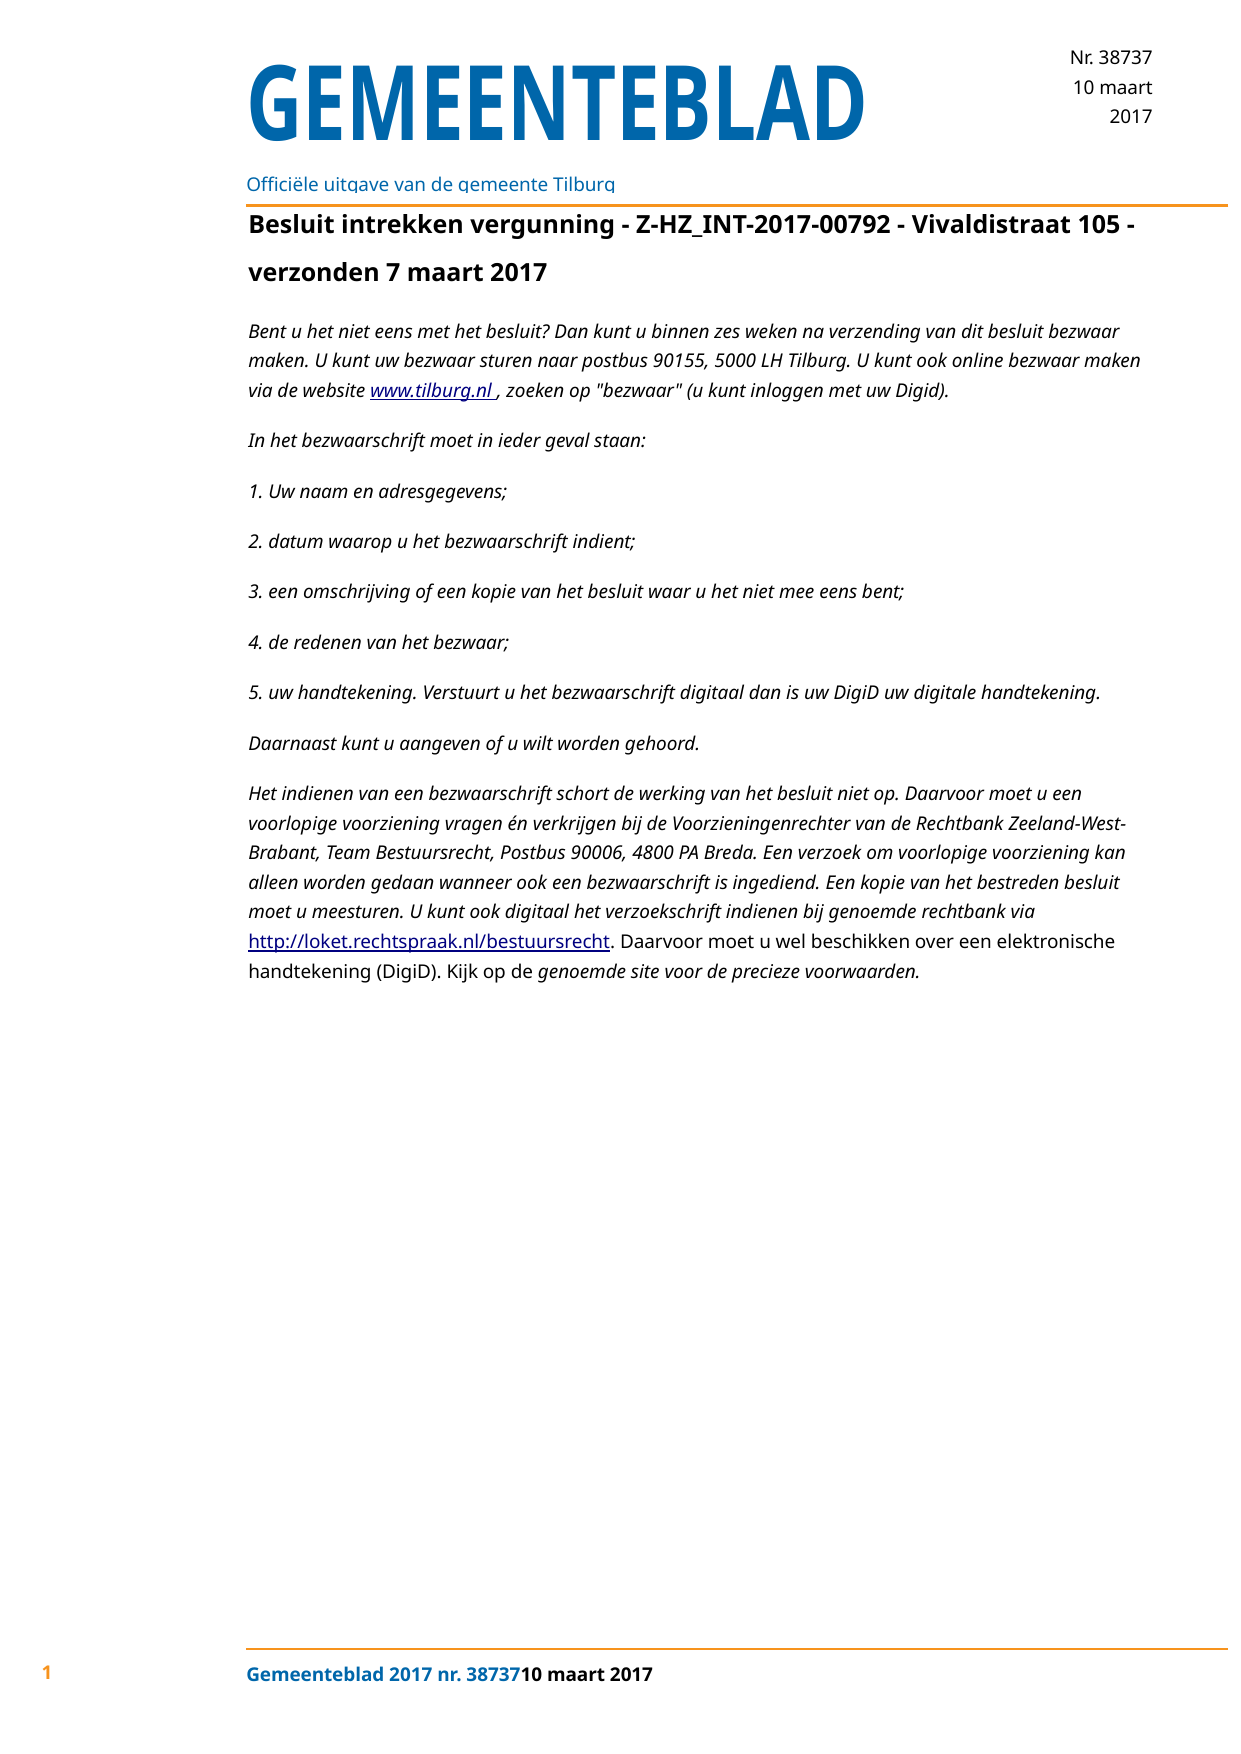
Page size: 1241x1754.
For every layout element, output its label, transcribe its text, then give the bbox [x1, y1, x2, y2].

text Het indienen van een bezwaarschrift schort de werking van het besluit niet op. Daarvoor moet u een voorlopige voorziening vragen én verkrijgen bij de Voorzieningenrechter van de Rechtbank Zeeland-West-Brabant, Team Bestuursrecht, Postbus 90006, 4800 PA Breda. Een verzoek om voorlopige voorziening kan alleen worden gedaan wanneer ook een bezwaarschrift is ingediend. Een kopie van het bestreden besluit moet u meesturen. U kunt ook digitaal het verzoekschrift indienen bij genoemde rechtbank via http://loket.rechtspraak.nl/bestuursrecht. Daarvoor moet u wel beschikken over een elektronische handtekening (DigiD). Kijk op de genoemde site voor de precieze voorwaarden. [248, 780, 1152, 984]
text 4. de redenen van het bezwaar; [248, 629, 1152, 655]
text 1. Uw naam en adresgegevens; [248, 478, 1152, 504]
text In het bezwaarschrift moet in ieder geval staan: [248, 427, 1152, 453]
text 2. datum waarop u het bezwaarschrift indient; [248, 528, 1152, 554]
picture [41, 47, 231, 172]
text Besluit intrekken vergunning - Z-HZ_INT-2017-00792 - Vivaldistraat 105 - verzonden 7 maart 2017 [248, 207, 1152, 288]
text Daarnaast kunt u aangeven of u wilt worden gehoord. [248, 730, 1152, 756]
text Bent u het niet eens met het besluit? Dan kunt u binnen zes weken na verzending van dit besluit bezwaar maken. U kunt uw bezwaar sturen naar postbus 90155, 5000 LH Tilburg. U kunt ook online bezwaar maken via de website www.tilburg.nl , zoeken op "bezwaar" (u kunt inloggen met uw Digid). [248, 318, 1152, 403]
text 5. uw handtekening. Verstuurt u het bezwaarschrift digitaal dan is uw DigiD uw digitale handtekening. [248, 679, 1152, 705]
text 3. een omschrijving of een kopie van het besluit waar u het niet mee eens bent; [248, 579, 1152, 604]
